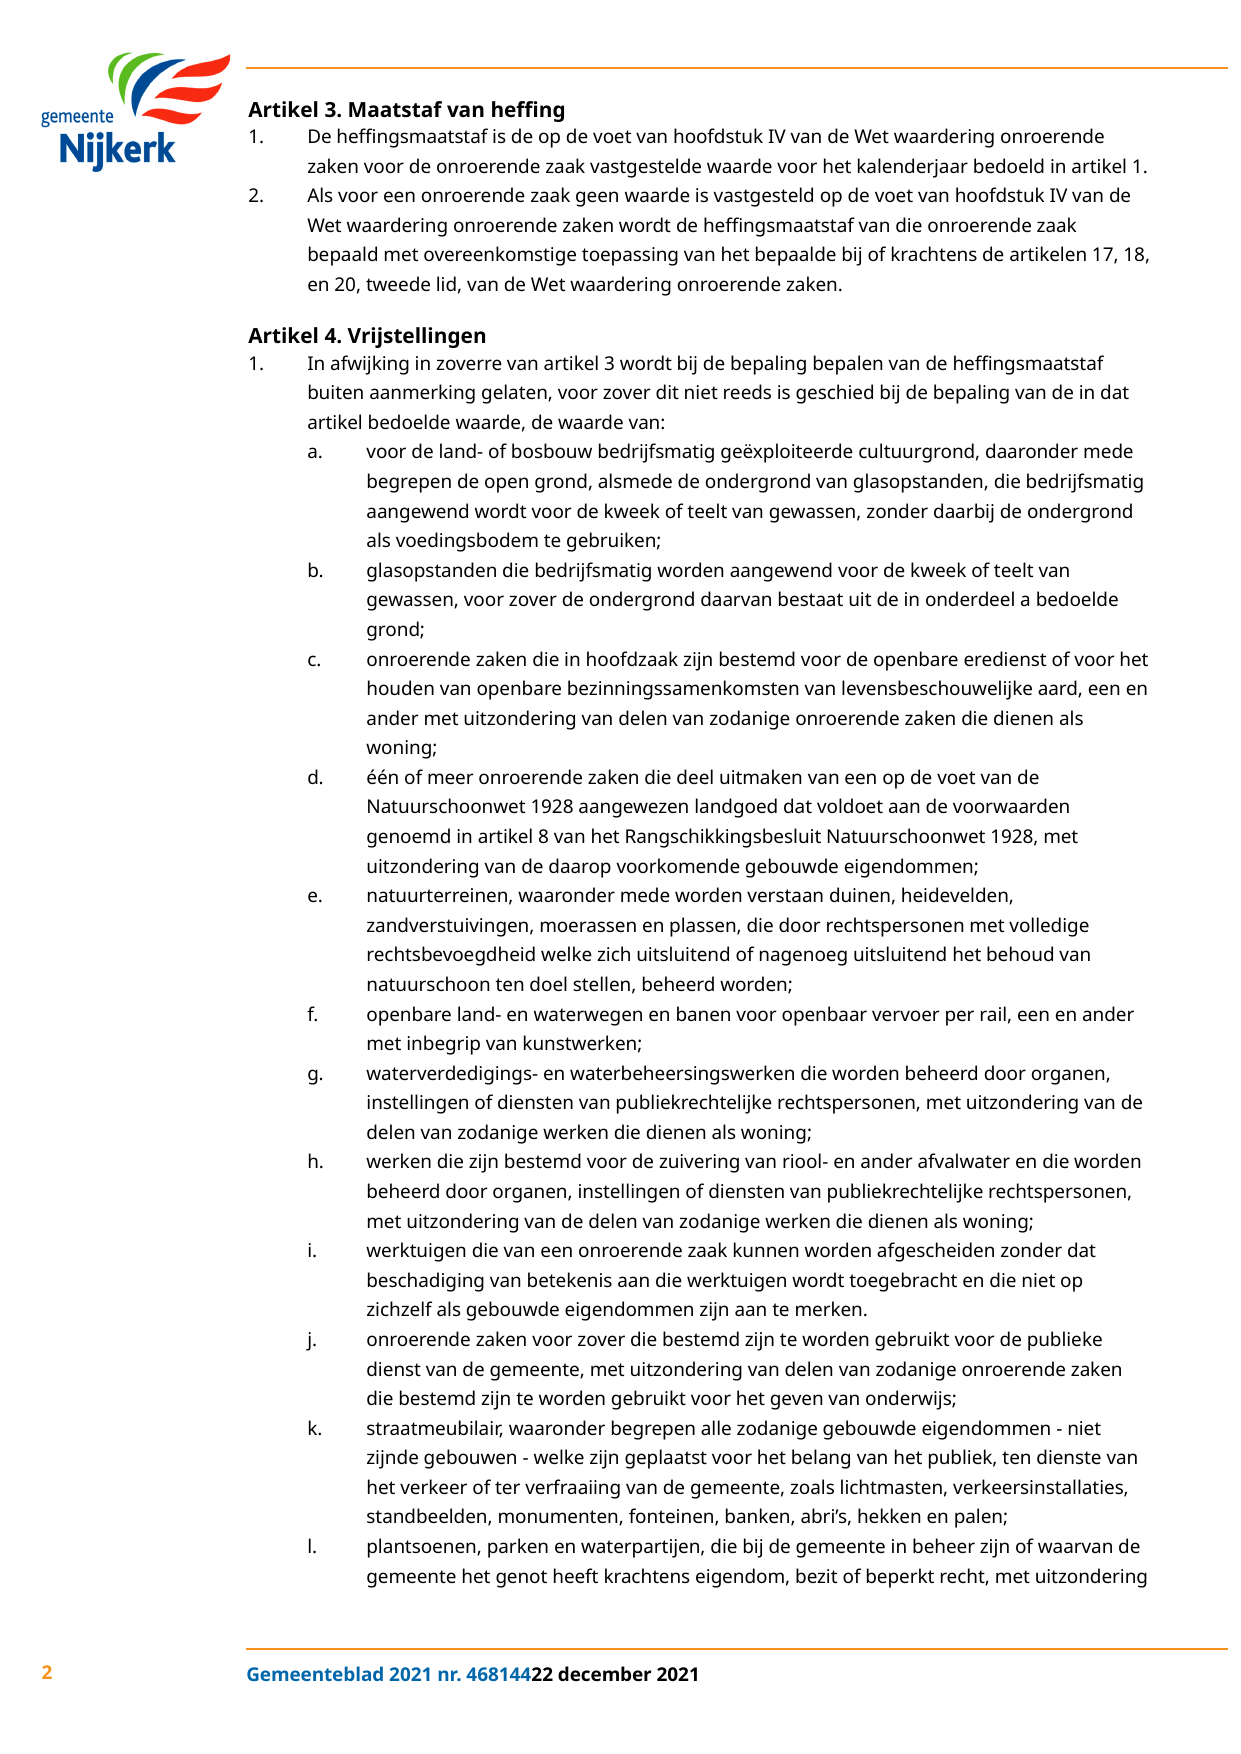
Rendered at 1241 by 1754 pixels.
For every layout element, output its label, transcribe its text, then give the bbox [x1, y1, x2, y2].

list In afwijking in zoverre van artikel 3 wordt bij de bepaling bepalen van de heffingsmaatstaf buiten aanmerking gelaten, voor zover dit niet reeds is geschied bij de bepaling van de in dat artikel bedoelde waarde, de waarde van: [248, 350, 1152, 435]
list onroerende zaken die in hoofdzaak zijn bestemd voor de openbare eredienst of voor het houden van openbare bezinningssamenkomsten van levensbeschouwelijke aard, een en ander met uitzondering van delen van zodanige onroerende zaken die dienen als woning; [307, 646, 1152, 760]
text Artikel 4. Vrijstellingen [248, 322, 1152, 350]
list plantsoenen, parken en waterpartijen, die bij de gemeente in beheer zijn of waarvan de gemeente het genot heeft krachtens eigendom, bezit of beperkt recht, met uitzondering [307, 1533, 1152, 1589]
text Artikel 3. Maatstaf van heffing [248, 95, 1152, 123]
list glasopstanden die bedrijfsmatig worden aangewend voor de kweek of teelt van gewassen, voor zover de ondergrond daarvan bestaat uit de in onderdeel a bedoelde grond; [307, 557, 1152, 642]
list straatmeubilair, waaronder begrepen alle zodanige gebouwde eigendommen - niet zijnde gebouwen - welke zijn geplaatst voor het belang van het publiek, ten dienste van het verkeer of ter verfraaiing van de gemeente, zoals lichtmasten, verkeersinstallaties, standbeelden, monumenten, fonteinen, banken, abri’s, hekken en palen; [307, 1415, 1152, 1529]
list waterverdedigings- en waterbeheersingswerken die worden beheerd door organen, instellingen of diensten van publiekrechtelijke rechtspersonen, met uitzondering van de delen van zodanige werken die dienen als woning; [307, 1060, 1152, 1145]
list Als voor een onroerende zaak geen waarde is vastgesteld op de voet van hoofdstuk IV van de Wet waardering onroerende zaken wordt de heffingsmaatstaf van die onroerende zaak bepaald met overeenkomstige toepassing van het bepaalde bij of krachtens de artikelen 17, 18, en 20, tweede lid, van de Wet waardering onroerende zaken. [248, 182, 1152, 297]
list openbare land- en waterwegen en banen voor openbaar vervoer per rail, een en ander met inbegrip van kunstwerken; [307, 1001, 1152, 1056]
picture [41, 47, 231, 172]
list voor de land- of bosbouw bedrijfsmatig geëxploiteerde cultuurgrond, daaronder mede begrepen de open grond, alsmede de ondergrond van glasopstanden, die bedrijfsmatig aangewend wordt voor de kweek of teelt van gewassen, zonder daarbij de ondergrond als voedingsbodem te gebruiken; [307, 439, 1152, 553]
list werken die zijn bestemd voor de zuivering van riool- en ander afvalwater en die worden beheerd door organen, instellingen of diensten van publiekrechtelijke rechtspersonen, met uitzondering van de delen van zodanige werken die dienen als woning; [307, 1149, 1152, 1234]
list onroerende zaken voor zover die bestemd zijn te worden gebruikt voor de publieke dienst van de gemeente, met uitzondering van delen van zodanige onroerende zaken die bestemd zijn te worden gebruikt voor het geven van onderwijs; [307, 1326, 1152, 1411]
list De heffingsmaatstaf is de op de voet van hoofdstuk IV van de Wet waardering onroerende zaken voor de onroerende zaak vastgestelde waarde voor het kalenderjaar bedoeld in artikel 1. [248, 123, 1152, 178]
list één of meer onroerende zaken die deel uitmaken van een op de voet van de Natuurschoonwet 1928 aangewezen landgoed dat voldoet aan de voorwaarden genoemd in artikel 8 van het Rangschikkingsbesluit Natuurschoonwet 1928, met uitzondering van de daarop voorkomende gebouwde eigendommen; [307, 764, 1152, 879]
list natuurterreinen, waaronder mede worden verstaan duinen, heidevelden, zandverstuivingen, moerassen en plassen, die door rechtspersonen met volledige rechtsbevoegdheid welke zich uitsluitend of nagenoeg uitsluitend het behoud van natuurschoon ten doel stellen, beheerd worden; [307, 882, 1152, 997]
list werktuigen die van een onroerende zaak kunnen worden afgescheiden zonder dat beschadiging van betekenis aan die werktuigen wordt toegebracht en die niet op zichzelf als gebouwde eigendommen zijn aan te merken. [307, 1237, 1152, 1322]
